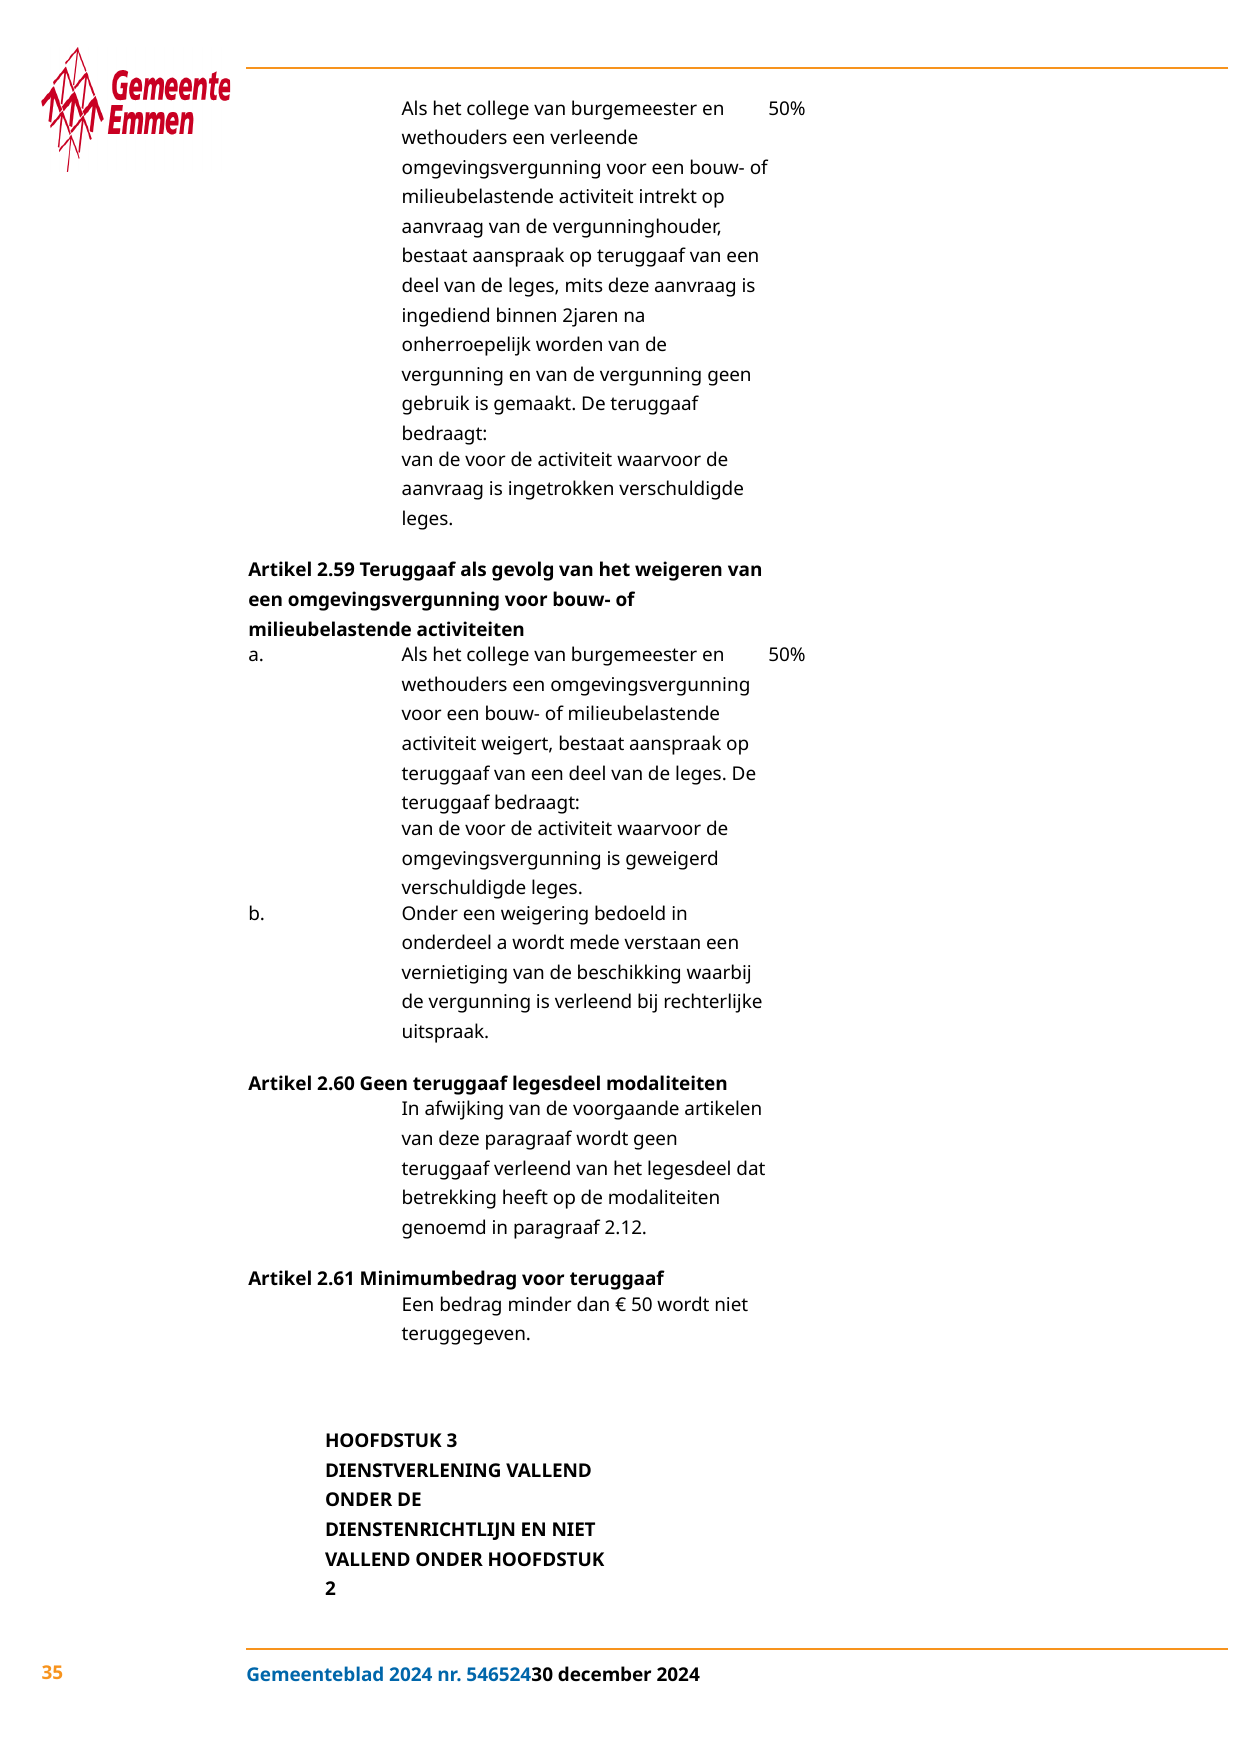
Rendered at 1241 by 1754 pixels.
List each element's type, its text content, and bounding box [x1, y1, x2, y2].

table_cell [248, 1428, 325, 1601]
table_cell [768, 1070, 1075, 1096]
table_cell [401, 1240, 768, 1265]
table_cell [248, 95, 401, 446]
table_cell [248, 1372, 325, 1427]
table_cell [401, 1044, 768, 1070]
table_cell [768, 1096, 1075, 1239]
table_cell 50% [768, 641, 1075, 815]
table_cell Onder een weigering bedoeld in onderdeel a wordt mede verstaan een vernietiging van de beschikking waarbij de vergunning is verleend bij rechterlijke uitspraak. [401, 900, 768, 1044]
table_cell [248, 815, 401, 900]
table_cell Een bedrag minder dan € 50 wordt niet teruggegeven. [401, 1291, 768, 1346]
table_cell [615, 1346, 845, 1372]
table_cell [248, 1346, 325, 1372]
table_cell [768, 446, 1075, 531]
table_cell In afwijking van de voorgaande artikelen van deze paragraaf wordt geen teruggaaf verleend van het legesdeel dat betrekking heeft op de modaliteiten genoemd in paragraaf 2.12. [401, 1096, 768, 1239]
table_cell [325, 1372, 615, 1427]
table_cell [248, 531, 401, 557]
table_cell [248, 1096, 401, 1239]
table_cell b. [248, 900, 401, 1044]
table_cell HOOFDSTUK 3 DIENSTVERLENING VALLEND ONDER DE DIENSTENRICHTLIJN EN NIET VALLEND ONDER HOOFDSTUK 2 [325, 1428, 615, 1601]
table_cell [248, 1044, 401, 1070]
table_cell [768, 900, 1075, 1044]
table_cell Artikel 2.60 Geen teruggaaf legesdeel modaliteiten [248, 1070, 768, 1096]
table_cell [768, 1240, 1075, 1265]
table_cell [248, 1240, 401, 1265]
table_cell [768, 1291, 1075, 1346]
table_cell [615, 1372, 845, 1427]
table_cell Artikel 2.59 Teruggaaf als gevolg van het weigeren van een omgevingsvergunning voor bouw- of milieubelastende activiteiten [248, 557, 768, 641]
table_cell [768, 1265, 1075, 1291]
table_cell van de voor de activiteit waarvoor de aanvraag is ingetrokken verschuldigde leges. [401, 446, 768, 531]
table_cell Artikel 2.61 Minimumbedrag voor teruggaaf [248, 1265, 768, 1291]
table_cell [768, 1044, 1075, 1070]
table_cell [768, 815, 1075, 900]
picture [41, 47, 231, 172]
table_cell Als het college van burgemeester en wethouders een omgevingsvergunning voor een bouw- of milieubelastende activiteit weigert, bestaat aanspraak op teruggaaf van een deel van de leges. De teruggaaf bedraagt: [401, 641, 768, 815]
table_cell Als het college van burgemeester en wethouders een verleende omgevingsvergunning voor een bouw- of milieubelastende activiteit intrekt op aanvraag van de vergunninghouder, bestaat aanspraak op teruggaaf van een deel van de leges, mits deze aanvraag is ingediend binnen 2jaren na onherroepelijk worden van de vergunning en van de vergunning geen gebruik is gemaakt. De teruggaaf bedraagt: [401, 95, 768, 446]
table_cell [325, 1346, 615, 1372]
table_cell [615, 1428, 845, 1601]
table_cell 50% [768, 95, 1075, 446]
table_cell a. [248, 641, 401, 815]
table_cell [401, 531, 768, 557]
table_cell [768, 531, 1075, 557]
table_cell [248, 1291, 401, 1346]
table_cell van de voor de activiteit waarvoor de omgevingsvergunning is geweigerd verschuldigde leges. [401, 815, 768, 900]
table_cell [248, 446, 401, 531]
table_cell [768, 557, 1075, 641]
